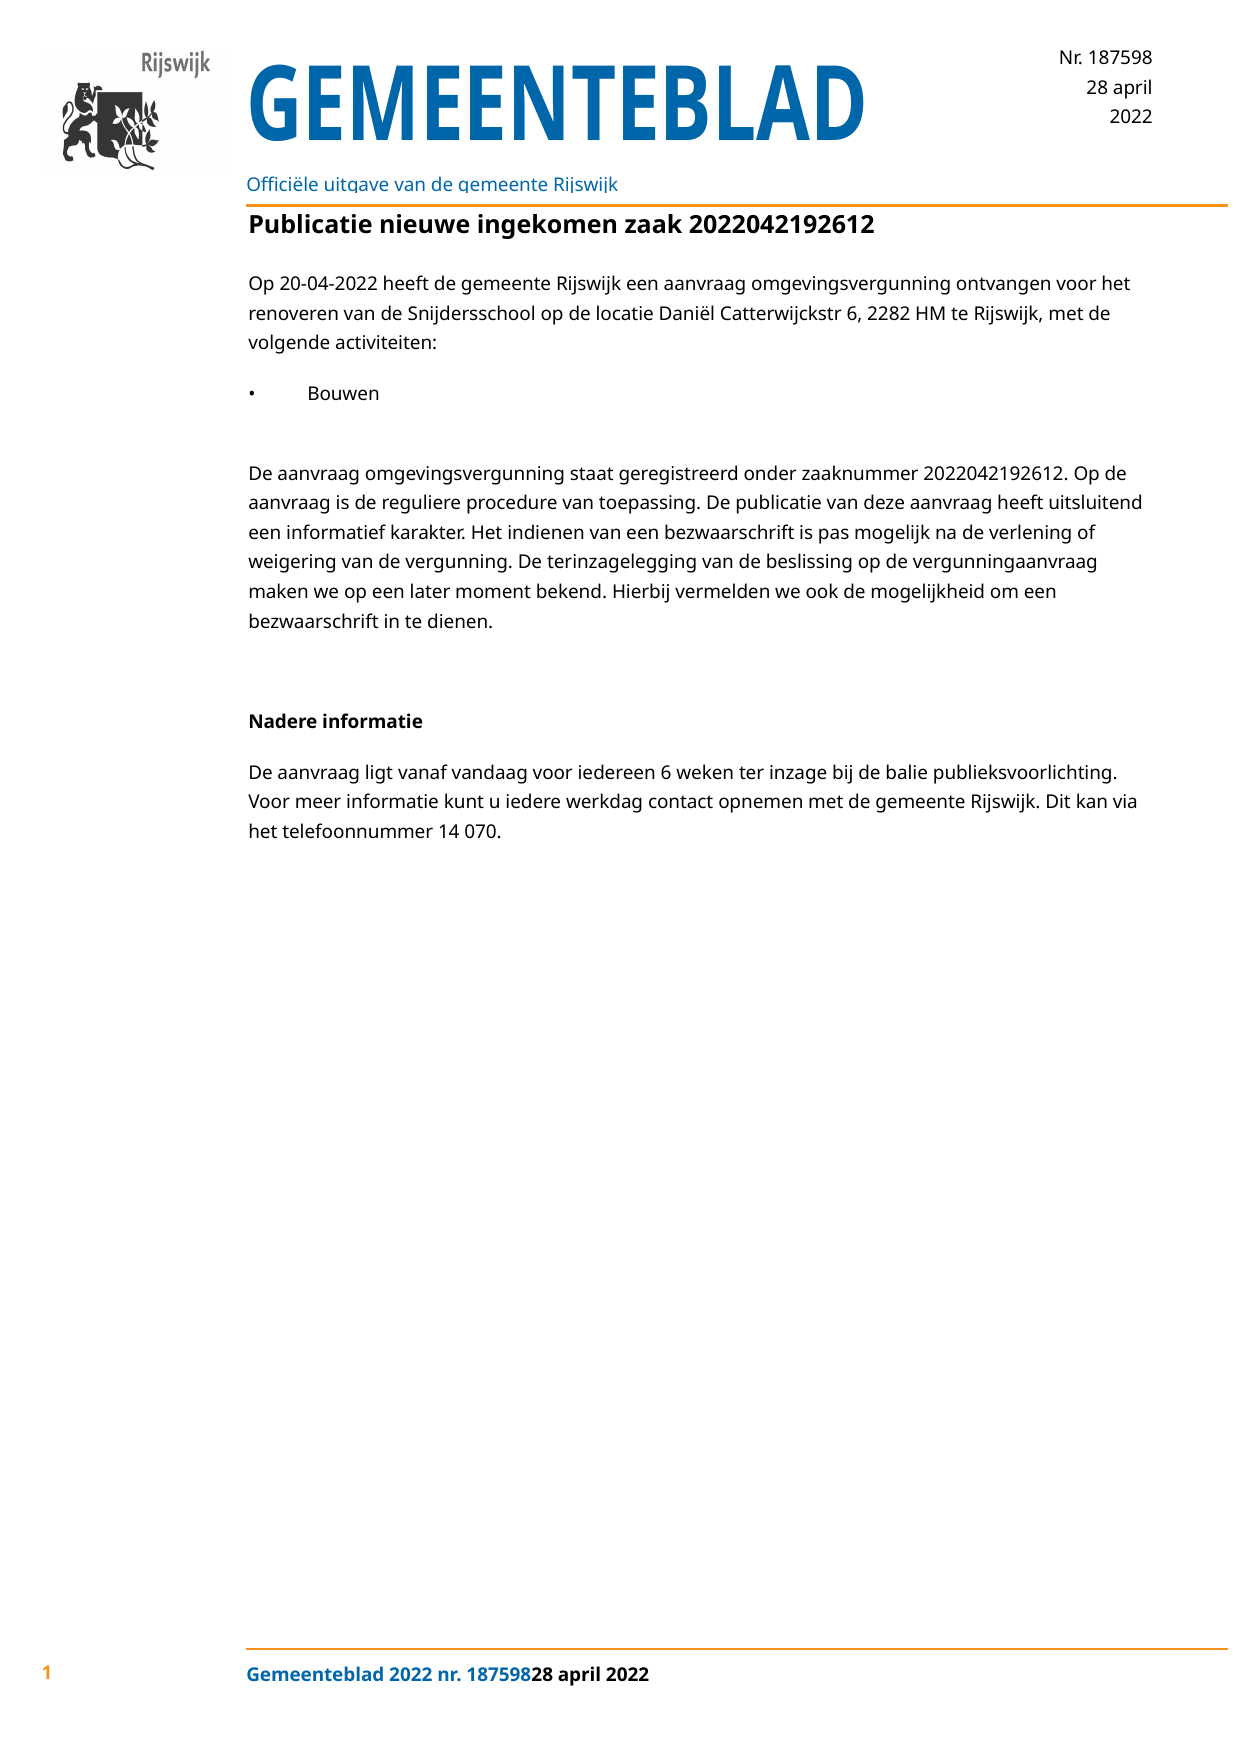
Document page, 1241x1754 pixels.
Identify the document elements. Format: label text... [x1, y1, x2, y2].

text De aanvraag omgevingsvergunning staat geregistreerd onder zaaknummer 2022042192612. Op de aanvraag is de reguliere procedure van toepassing. De publicatie van deze aanvraag heeft uitsluitend een informatief karakter. Het indienen van een bezwaarschrift is pas mogelijk na de verlening of weigering van de vergunning. De terinzagelegging van de beslissing op de vergunningaanvraag maken we op een later moment bekend. Hierbij vermelden we ook de mogelijkheid om een bezwaarschrift in te dienen. [248, 460, 1152, 633]
text De aanvraag ligt vanaf vandaag voor iedereen 6 weken ter inzage bij de balie publieksvoorlichting. Voor meer informatie kunt u iedere werkdag contact opnemen met de gemeente Rijswijk. Dit kan via het telefoonnummer 14 070. [248, 759, 1152, 844]
text Op 20-04-2022 heeft de gemeente Rijswijk een aanvraag omgevingsvergunning ontvangen voor het renoveren van de Snijdersschool op de locatie Daniël Catterwijckstr 6, 2282 HM te Rijswijk, met de volgende activiteiten: [248, 270, 1152, 355]
picture [41, 47, 231, 172]
list Bouwen [248, 380, 1152, 406]
text Publicatie nieuwe ingekomen zaak 2022042192612 [248, 207, 1152, 241]
text Nadere informatie [248, 709, 1152, 734]
